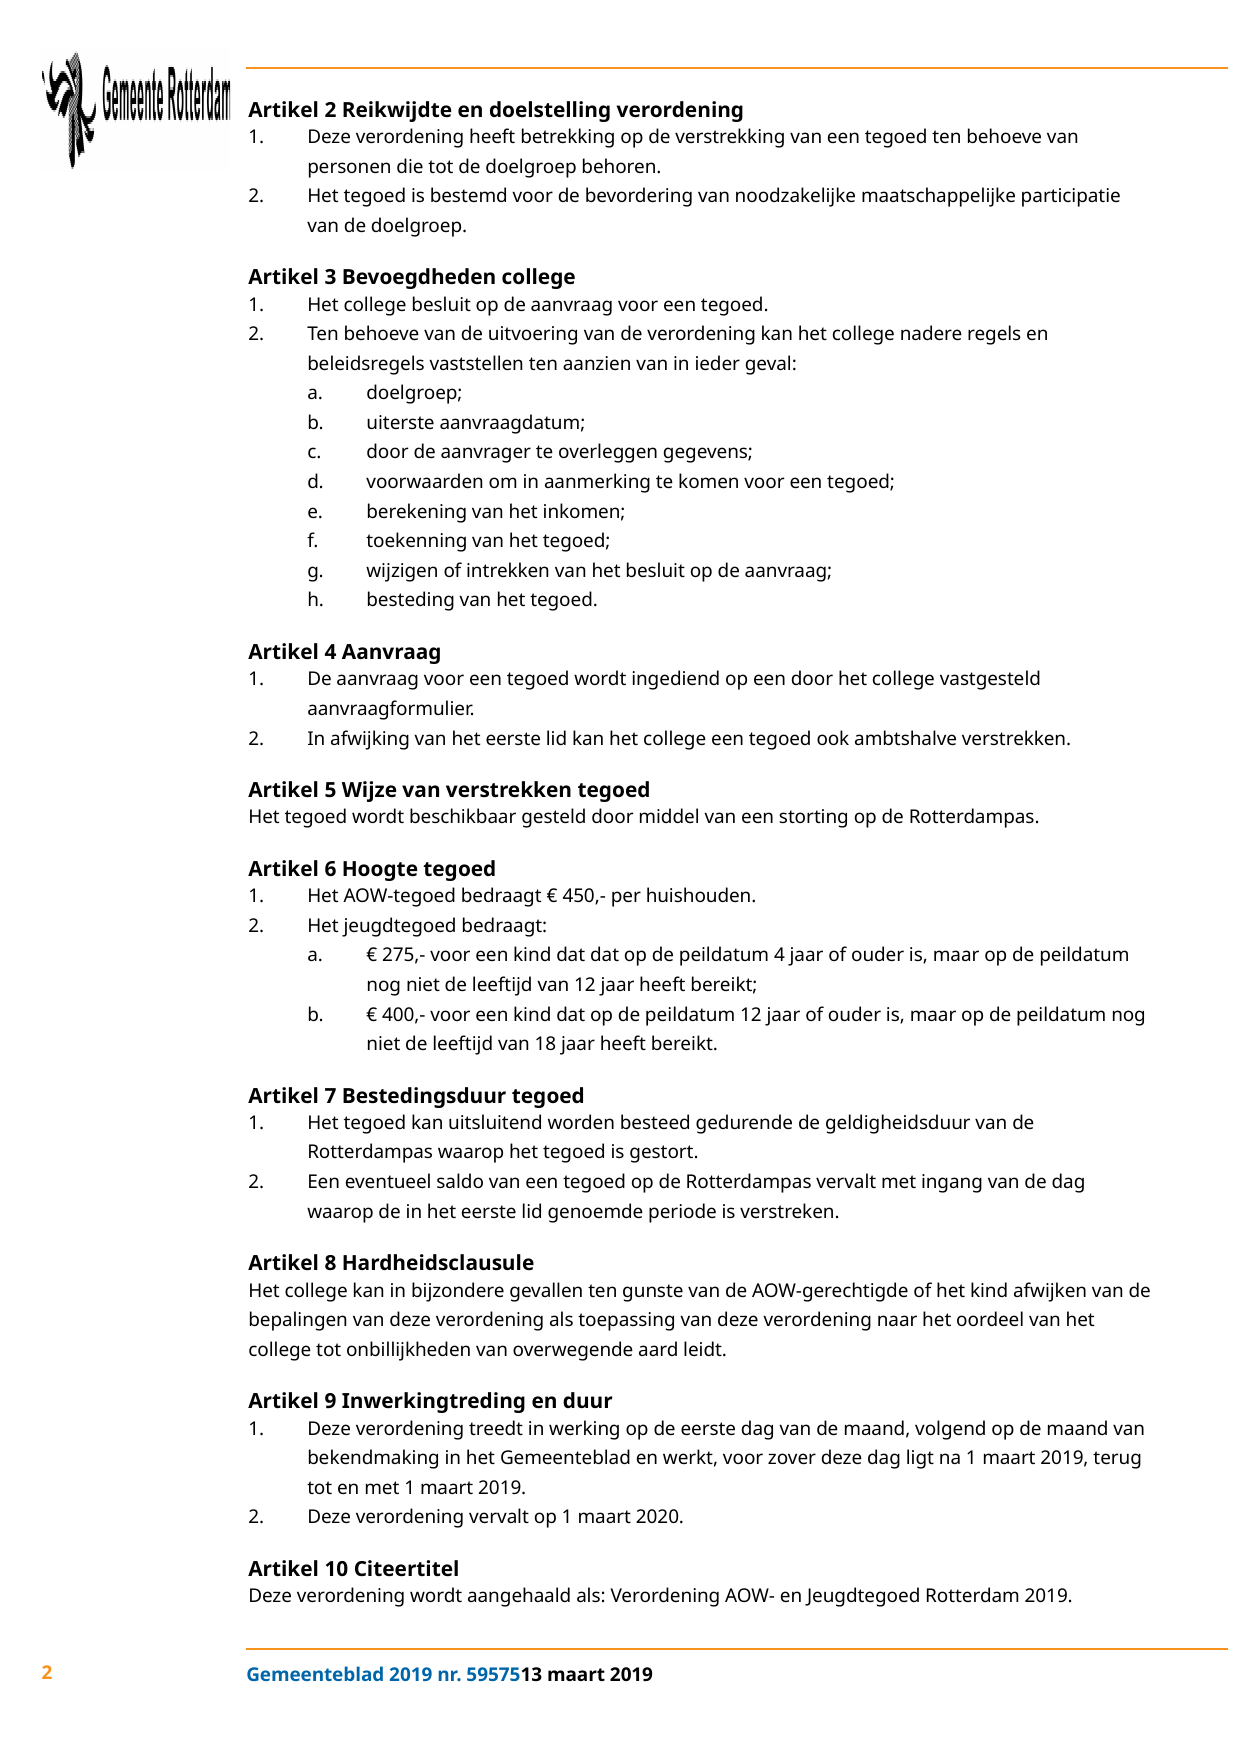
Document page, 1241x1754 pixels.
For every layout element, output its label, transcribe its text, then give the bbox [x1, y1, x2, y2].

list Deze verordening treedt in werking op de eerste dag van de maand, volgend op de maand van bekendmaking in het Gemeenteblad en werkt, voor zover deze dag ligt na 1 maart 2019, terug tot en met 1 maart 2019. [248, 1415, 1152, 1500]
text Het tegoed wordt beschikbaar gesteld door middel van een storting op de Rotterdampas. [248, 803, 1152, 829]
list € 400,- voor een kind dat op de peildatum 12 jaar of ouder is, maar op de peildatum nog niet de leeftijd van 18 jaar heeft bereikt. [307, 1001, 1152, 1056]
list Het tegoed kan uitsluitend worden besteed gedurende de geldigheidsduur van de Rotterdampas waarop het tegoed is gestort. [248, 1109, 1152, 1164]
list Een eventueel saldo van een tegoed op de Rotterdampas vervalt met ingang van de dag waarop de in het eerste lid genoemde periode is verstreken. [248, 1168, 1152, 1224]
list wijzigen of intrekken van het besluit op de aanvraag; [307, 557, 1152, 583]
list Ten behoeve van de uitvoering van de verordening kan het college nadere regels en beleidsregels vaststellen ten aanzien van in ieder geval: [248, 320, 1152, 376]
text Artikel 10 Citeertitel [248, 1554, 1152, 1582]
list Deze verordening heeft betrekking op de verstrekking van een tegoed ten behoeve van personen die tot de doelgroep behoren. [248, 123, 1152, 178]
text Artikel 2 Reikwijdte en doelstelling verordening [248, 95, 1152, 123]
list Het college besluit op de aanvraag voor een tegoed. [248, 291, 1152, 317]
list doelgroep; [307, 379, 1152, 405]
text Deze verordening wordt aangehaald als: Verordening AOW- en Jeugdtegoed Rotterdam 2019. [248, 1582, 1152, 1608]
list Het jeugdtegoed bedraagt: [248, 912, 1152, 938]
list voorwaarden om in aanmerking te komen voor een tegoed; [307, 468, 1152, 494]
text Artikel 7 Bestedingsduur tegoed [248, 1081, 1152, 1109]
list De aanvraag voor een tegoed wordt ingediend op een door het college vastgesteld aanvraagformulier. [248, 666, 1152, 721]
list € 275,- voor een kind dat dat op de peildatum 4 jaar of ouder is, maar op de peildatum nog niet de leeftijd van 12 jaar heeft bereikt; [307, 942, 1152, 997]
list Het tegoed is bestemd voor de bevordering van noodzakelijke maatschappelijke participatie van de doelgroep. [248, 182, 1152, 238]
list besteding van het tegoed. [307, 587, 1152, 612]
list toekenning van het tegoed; [307, 527, 1152, 553]
text Het college kan in bijzondere gevallen ten gunste van de AOW-gerechtigde of het kind afwijken van de bepalingen van deze verordening als toepassing van deze verordening naar het oordeel van het college tot onbillijkheden van overwegende aard leidt. [248, 1277, 1152, 1362]
list uiterste aanvraagdatum; [307, 409, 1152, 435]
text Artikel 6 Hoogte tegoed [248, 854, 1152, 882]
text Artikel 4 Aanvraag [248, 637, 1152, 666]
text Artikel 9 Inwerkingtreding en duur [248, 1386, 1152, 1415]
list Deze verordening vervalt op 1 maart 2020. [248, 1503, 1152, 1529]
text Artikel 5 Wijze van verstrekken tegoed [248, 775, 1152, 803]
text Artikel 3 Bevoegdheden college [248, 262, 1152, 291]
list door de aanvrager te overleggen gegevens; [307, 439, 1152, 464]
text Artikel 8 Hardheidsclausule [248, 1248, 1152, 1277]
list Het AOW-tegoed bedraagt € 450,- per huishouden. [248, 882, 1152, 908]
picture [41, 47, 231, 172]
list berekening van het inkomen; [307, 498, 1152, 524]
list In afwijking van het eerste lid kan het college een tegoed ook ambtshalve verstrekken. [248, 725, 1152, 750]
